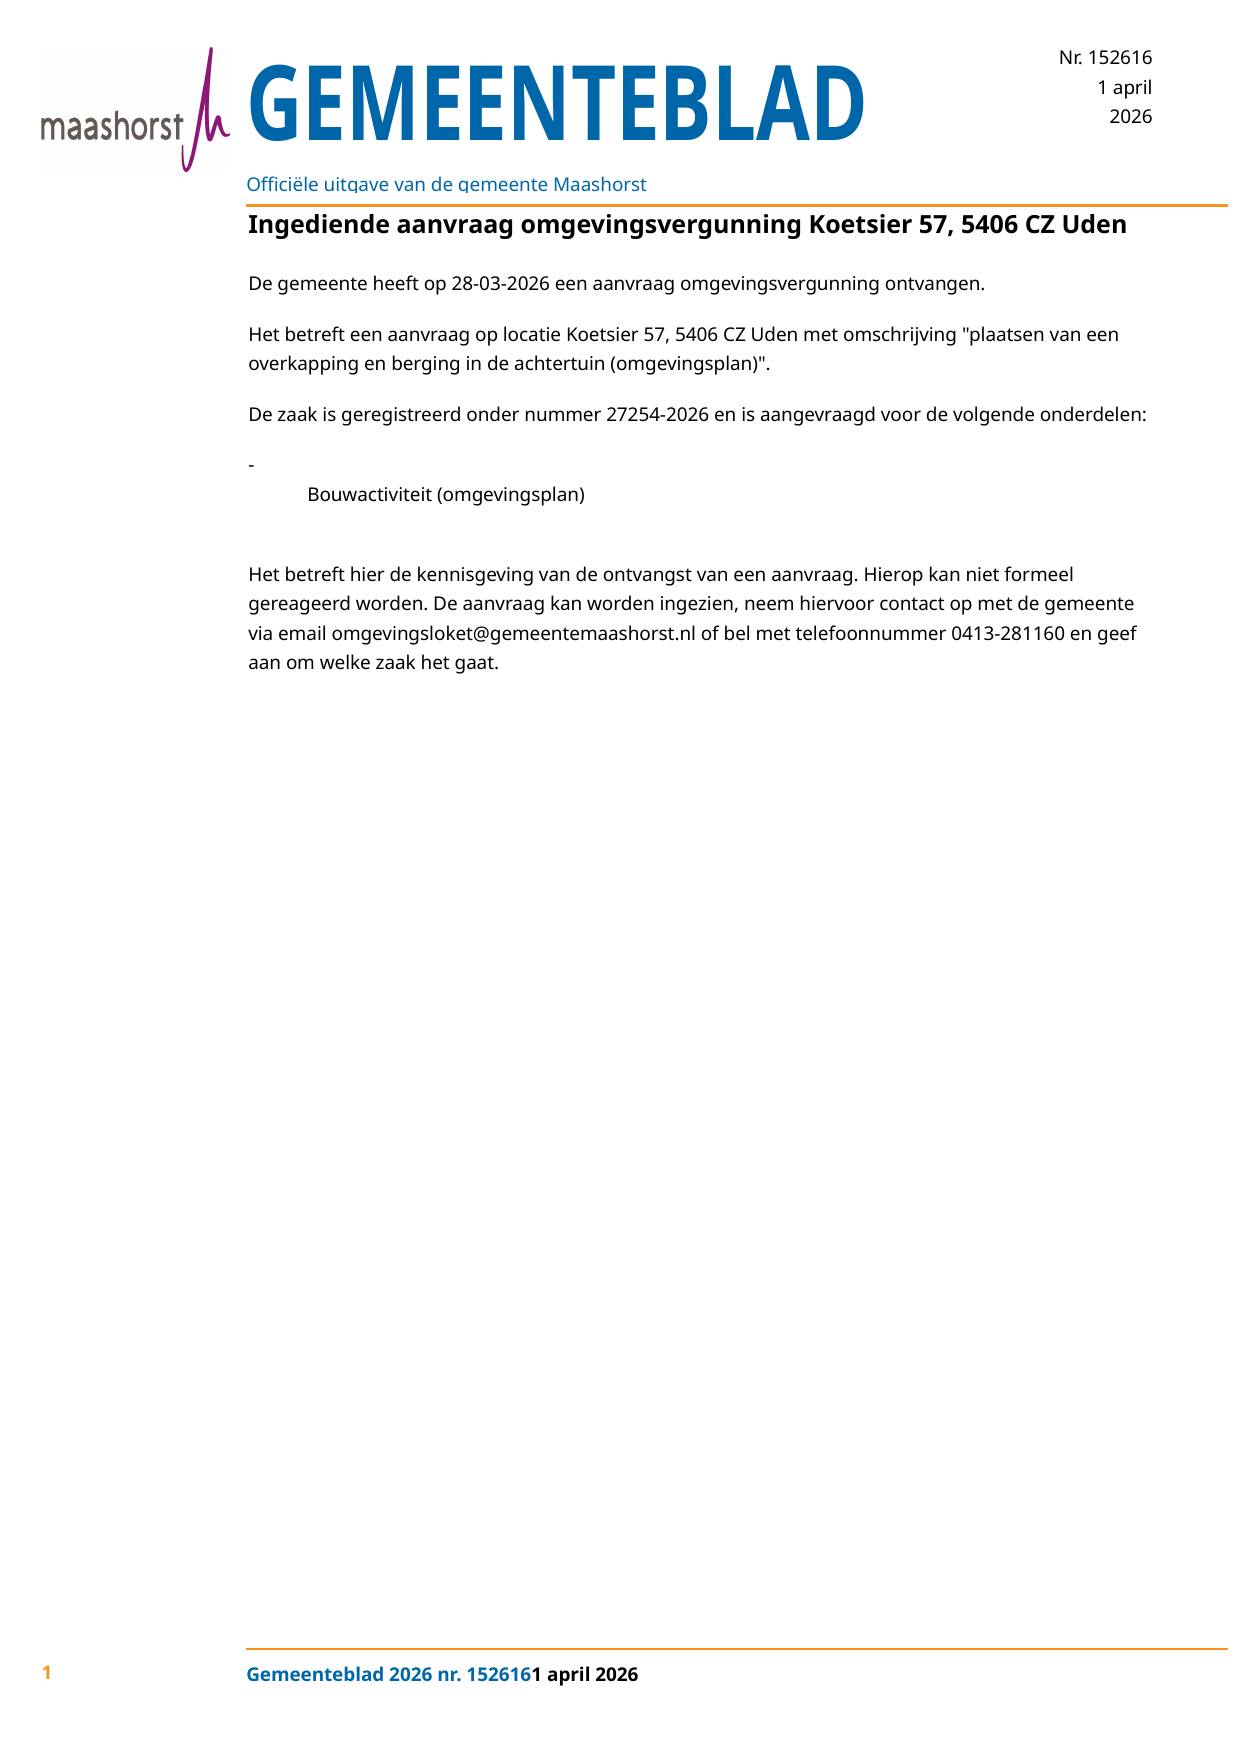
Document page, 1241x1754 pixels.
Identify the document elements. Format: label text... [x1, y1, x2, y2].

text Het betreft een aanvraag op locatie Koetsier 57, 5406 CZ Uden met omschrijving "plaatsen van een overkapping en berging in de achtertuin (omgevingsplan)". [248, 321, 1152, 376]
text De zaak is geregistreerd onder nummer 27254-2026 en is aangevraagd voor de volgende onderdelen: [248, 401, 1152, 426]
picture [41, 47, 231, 172]
text De gemeente heeft op 28-03-2026 een aanvraag omgevingsvergunning ontvangen. [248, 270, 1152, 296]
text Ingediende aanvraag omgevingsvergunning Koetsier 57, 5406 CZ Uden [248, 207, 1152, 241]
list Bouwactiviteit (omgevingsplan) [248, 481, 1152, 506]
text Het betreft hier de kennisgeving van de ontvangst van een aanvraag. Hierop kan niet formeel gereageerd worden. De aanvraag kan worden ingezien, neem hiervoor contact op met de gemeente via email omgevingsloket@gemeentemaashorst.nl of bel met telefoonnummer 0413-281160 en geef aan om welke zaak het gaat. [248, 561, 1152, 675]
